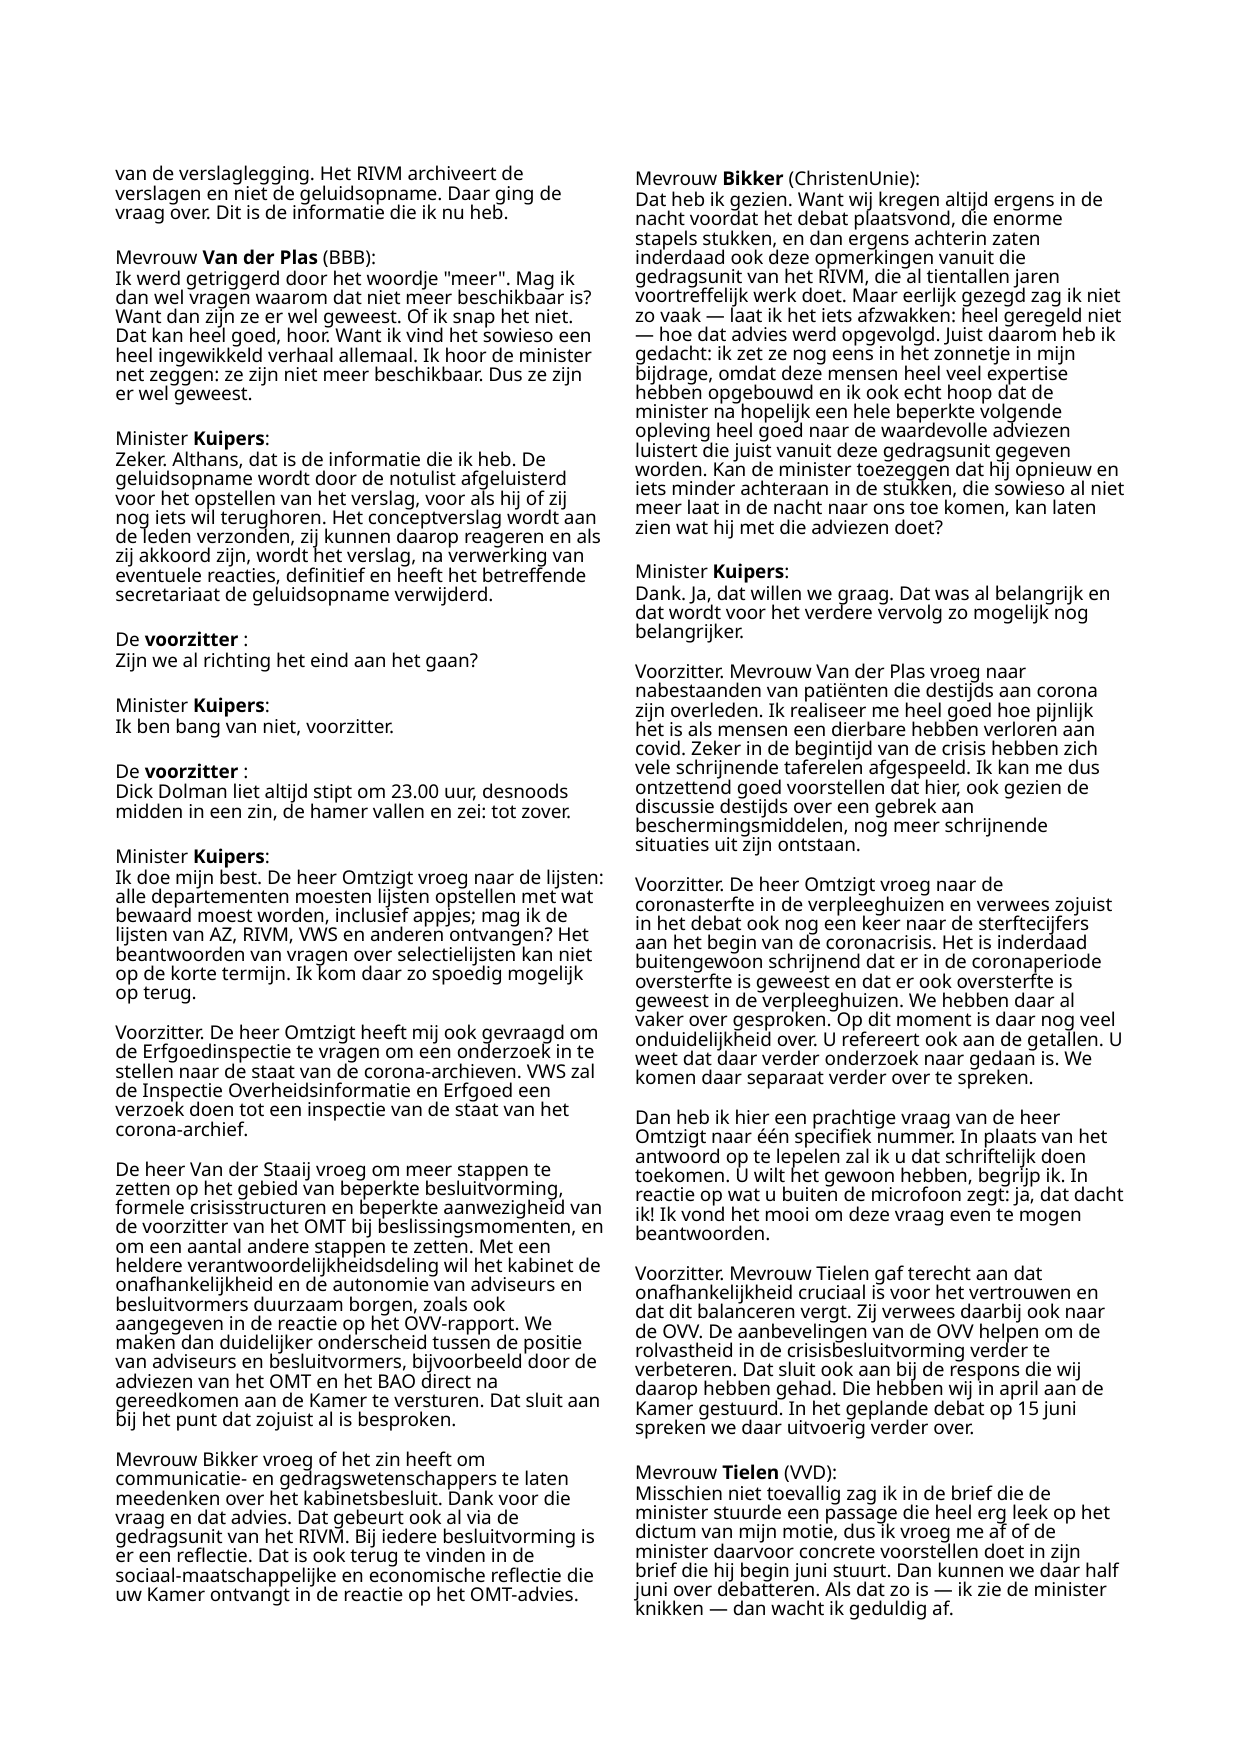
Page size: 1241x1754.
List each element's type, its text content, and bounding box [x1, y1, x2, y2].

text Misschien niet toevallig zag ik in de brief die de minister stuurde een passage die heel erg leek op het dictum van mijn motie, dus ik vroeg me af of de minister daarvoor concrete voorstellen doet in zijn brief die hij begin juni stuurt. Dan kunnen we daar half juni over debatteren. Als dat zo is — ik zie de minister knikken — dan wacht ik geduldig af. [635, 1485, 1125, 1620]
text Dat heb ik gezien. Want wij kregen altijd ergens in de nacht voordat het debat plaatsvond, die enorme stapels stukken, en dan ergens achterin zaten inderdaad ook deze opmerkingen vanuit die gedragsunit van het RIVM, die al tientallen jaren voortreffelijk werk doet. Maar eerlijk gezegd zag ik niet zo vaak — laat ik het iets afzwakken: heel geregeld niet — hoe dat advies werd opgevolgd. Juist daarom heb ik gedacht: ik zet ze nog eens in het zonnetje in mijn bijdrage, omdat deze mensen heel veel expertise hebben opgebouwd en ik ook echt hoop dat de minister na hopelijk een hele beperkte volgende opleving heel goed naar de waardevolle adviezen luistert die juist vanuit deze gedragsunit gegeven worden. Kan de minister toezeggen dat hij opnieuw en iets minder achteraan in de stukken, die sowieso al niet meer laat in de nacht naar ons toe komen, kan laten zien wat hij met die adviezen doet? [635, 191, 1125, 538]
text Zijn we al richting het eind aan het gaan? [115, 652, 605, 671]
text Ik doe mijn best. De heer Omtzigt vroeg naar de lijsten: alle departementen moesten lijsten opstellen met wat bewaard moest worden, inclusief appjes; mag ik de lijsten van AZ, RIVM, VWS en anderen ontvangen? Het beantwoorden van vragen over selectielijsten kan niet op de korte termijn. Ik kom daar zo spoedig mogelijk op terug. [115, 869, 605, 1003]
text Dan heb ik hier een prachtige vraag van de heer Omtzigt naar één specifiek nummer. In plaats van het antwoord op te lepelen zal ik u dat schriftelijk doen toekomen. U wilt het gewoon hebben, begrijp ik. In reactie op wat u buiten de microfoon zegt: ja, dat dacht ik! Ik vond het mooi om deze vraag even te mogen beantwoorden. [635, 1109, 1125, 1244]
text Dank. Ja, dat willen we graag. Dat was al belangrijk en dat wordt voor het verdere vervolg zo mogelijk nog belangrijker. [635, 584, 1125, 642]
text Minister Kuipers: [635, 559, 1125, 584]
text Mevrouw Bikker (ChristenUnie): [635, 165, 1125, 191]
text Mevrouw Tielen (VVD): [635, 1459, 1125, 1485]
text Voorzitter. Mevrouw Tielen gaf terecht aan dat onafhankelijkheid cruciaal is voor het vertrouwen en dat dit balanceren vergt. Zij verwees daarbij ook naar de OVV. De aanbevelingen van de OVV helpen om de rolvastheid in de crisisbesluitvorming verder te verbeteren. Dat sluit ook aan bij de respons die wij daarop hebben gehad. Die hebben wij in april aan de Kamer gestuurd. In het geplande debat op 15 juni spreken we daar uitvoerig verder over. [635, 1265, 1125, 1438]
text Minister Kuipers: [115, 425, 605, 451]
text Dick Dolman liet altijd stipt om 23.00 uur, desnoods midden in een zin, de hamer vallen en zei: tot zover. [115, 783, 605, 822]
text Minister Kuipers: [115, 843, 605, 869]
text Ik werd getriggerd door het woordje "meer". Mag ik dan wel vragen waarom dat niet meer beschikbaar is? Want dan zijn ze er wel geweest. Of ik snap het niet. Dat kan heel goed, hoor. Want ik vind het sowieso een heel ingewikkeld verhaal allemaal. Ik hoor de minister net zeggen: ze zijn niet meer beschikbaar. Dus ze zijn er wel geweest. [115, 270, 605, 404]
text Voorzitter. De heer Omtzigt heeft mij ook gevraagd om de Erfgoedinspectie te vragen om een onderzoek in te stellen naar de staat van de corona-archieven. VWS zal de Inspectie Overheidsinformatie en Erfgoed een verzoek doen tot een inspectie van de staat van het corona-archief. [115, 1024, 605, 1140]
text van de verslaglegging. Het RIVM archiveert de verslagen en niet de geluidsopname. Daar ging de vraag over. Dit is de informatie die ik nu heb. [115, 165, 605, 223]
text Voorzitter. De heer Omtzigt vroeg naar de coronasterfte in de verpleeghuizen en verwees zojuist in het debat ook nog een keer naar de sterftecijfers aan het begin van de coronacrisis. Het is inderdaad buitengewoon schrijnend dat er in de coronaperiode oversterfte is geweest en dat er ook oversterfte is geweest in de verpleeghuizen. We hebben daar al vaker over gesproken. Op dit moment is daar nog veel onduidelijkheid over. U refereert ook aan de getallen. U weet dat daar verder onderzoek naar gedaan is. We komen daar separaat verder over te spreken. [635, 876, 1125, 1088]
text De heer Van der Staaij vroeg om meer stappen te zetten op het gebied van beperkte besluitvorming, formele crisisstructuren en beperkte aanwezigheid van de voorzitter van het OMT bij beslissingsmomenten, en om een aantal andere stappen te zetten. Met een heldere verantwoordelijkheidsdeling wil het kabinet de onafhankelijkheid en de autonomie van adviseurs en besluitvormers duurzaam borgen, zoals ook aangegeven in de reactie op het OVV-rapport. We maken dan duidelijker onderscheid tussen de positie van adviseurs en besluitvormers, bijvoorbeeld door de adviezen van het OMT en het BAO direct na gereedkomen aan de Kamer te versturen. Dat sluit aan bij het punt dat zojuist al is besproken. [115, 1161, 605, 1430]
text Voorzitter. Mevrouw Van der Plas vroeg naar nabestaanden van patiënten die destijds aan corona zijn overleden. Ik realiseer me heel goed hoe pijnlijk het is als mensen een dierbare hebben verloren aan covid. Zeker in de begintijd van de crisis hebben zich vele schrijnende taferelen afgespeeld. Ik kan me dus ontzettend goed voorstellen dat hier, ook gezien de discussie destijds over een gebrek aan beschermingsmiddelen, nog meer schrijnende situaties uit zijn ontstaan. [635, 663, 1125, 856]
text De voorzitter : [115, 626, 605, 652]
text De voorzitter : [115, 758, 605, 783]
text Ik ben bang van niet, voorzitter. [115, 718, 605, 737]
text Mevrouw Bikker vroeg of het zin heeft om communicatie- en gedragswetenschappers te laten meedenken over het kabinetsbesluit. Dank voor die vraag en dat advies. Dat gebeurt ook al via de gedragsunit van het RIVM. Bij iedere besluitvorming is er een reflectie. Dat is ook terug te vinden in de sociaal-maatschappelijke en economische reflectie die uw Kamer ontvangt in de reactie op het OMT-advies. [115, 1451, 605, 1605]
text Minister Kuipers: [115, 692, 605, 718]
text Zeker. Althans, dat is de informatie die ik heb. De geluidsopname wordt door de notulist afgeluisterd voor het opstellen van het verslag, voor als hij of zij nog iets wil terughoren. Het conceptverslag wordt aan de leden verzonden, zij kunnen daarop reageren en als zij akkoord zijn, wordt het verslag, na verwerking van eventuele reacties, definitief en heeft het betreffende secretariaat de geluidsopname verwijderd. [115, 451, 605, 605]
text Mevrouw Van der Plas (BBB): [115, 244, 605, 270]
